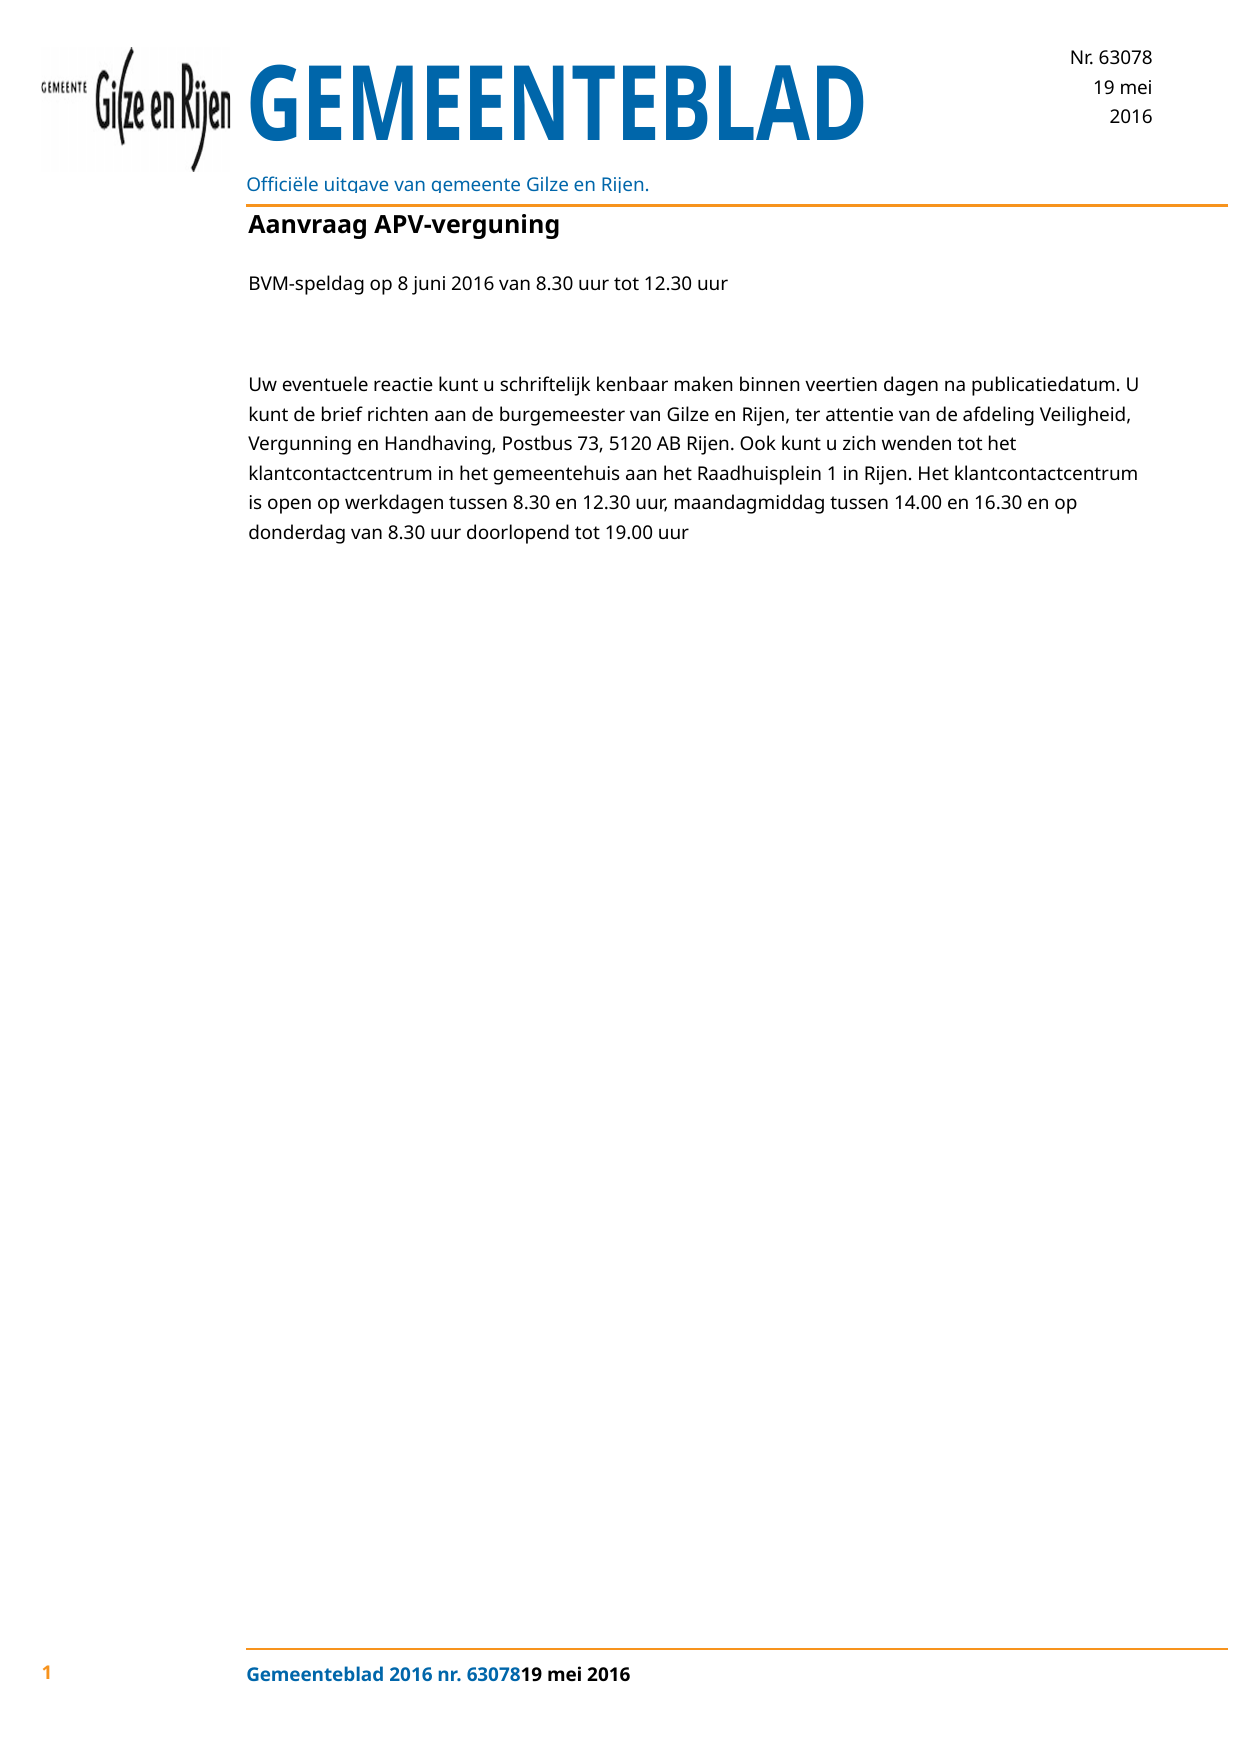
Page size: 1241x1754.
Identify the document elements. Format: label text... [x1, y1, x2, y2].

text BVM-speldag op 8 juni 2016 van 8.30 uur tot 12.30 uur [248, 270, 1152, 296]
text Aanvraag APV-verguning [248, 207, 1152, 241]
picture [41, 47, 231, 172]
text Uw eventuele reactie kunt u schriftelijk kenbaar maken binnen veertien dagen na publicatiedatum. U kunt de brief richten aan de burgemeester van Gilze en Rijen, ter attentie van de afdeling Veiligheid, Vergunning en Handhaving, Postbus 73, 5120 AB Rijen. Ook kunt u zich wenden tot het klantcontactcentrum in het gemeentehuis aan het Raadhuisplein 1 in Rijen. Het klantcontactcentrum is open op werkdagen tussen 8.30 en 12.30 uur, maandagmiddag tussen 14.00 en 16.30 en op donderdag van 8.30 uur doorlopend tot 19.00 uur [248, 371, 1152, 545]
